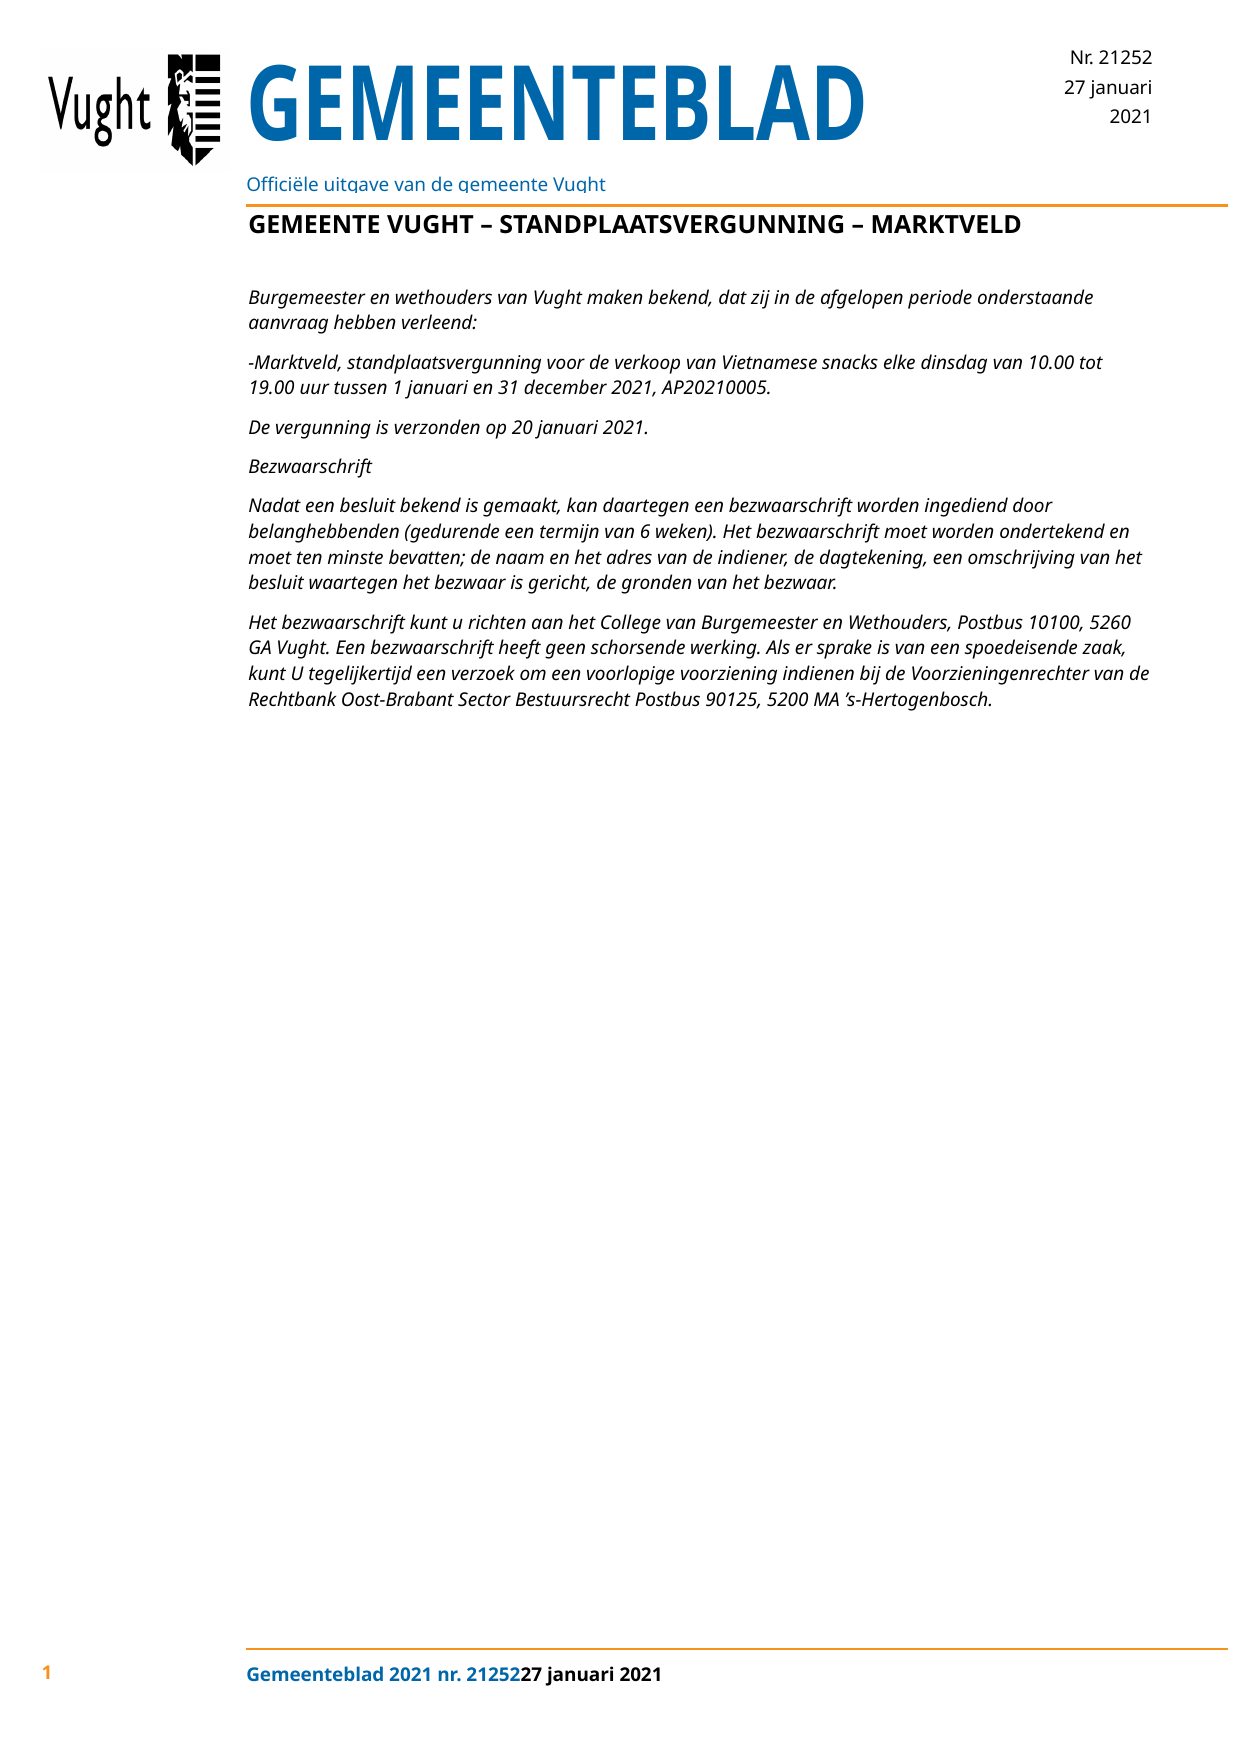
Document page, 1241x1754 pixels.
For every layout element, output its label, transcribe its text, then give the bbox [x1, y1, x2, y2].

picture [41, 47, 231, 172]
text Nadat een besluit bekend is gemaakt, kan daartegen een bezwaarschrift worden ingediend door belanghebbenden (gedurende een termijn van 6 weken). Het bezwaarschrift moet worden ondertekend en moet ten minste bevatten; de naam en het adres van de indiener, de dagtekening, een omschrijving van het besluit waartegen het bezwaar is gericht, de gronden van het bezwaar. [248, 492, 1152, 595]
text Burgemeester en wethouders van Vught maken bekend, dat zij in de afgelopen periode onderstaande aanvraag hebben verleend: [248, 284, 1152, 335]
text De vergunning is verzonden op 20 januari 2021. [248, 414, 1152, 439]
text Het bezwaarschrift kunt u richten aan het College van Burgemeester en Wethouders, Postbus 10100, 5260 GA Vught. Een bezwaarschrift heeft geen schorsende werking. Als er sprake is van een spoedeisende zaak, kunt U tegelijkertijd een verzoek om een voorlopige voorziening indienen bij de Voorzieningenrechter van de Rechtbank Oost-Brabant Sector Bestuursrecht Postbus 90125, 5200 MA ’s-Hertogenbosch. [248, 609, 1152, 712]
text GEMEENTE VUGHT – STANDPLAATSVERGUNNING – MARKTVELD [248, 207, 1152, 241]
text -Marktveld, standplaatsvergunning voor de verkoop van Vietnamese snacks elke dinsdag van 10.00 tot 19.00 uur tussen 1 januari en 31 december 2021, AP20210005. [248, 349, 1152, 400]
text Bezwaarschrift [248, 453, 1152, 479]
